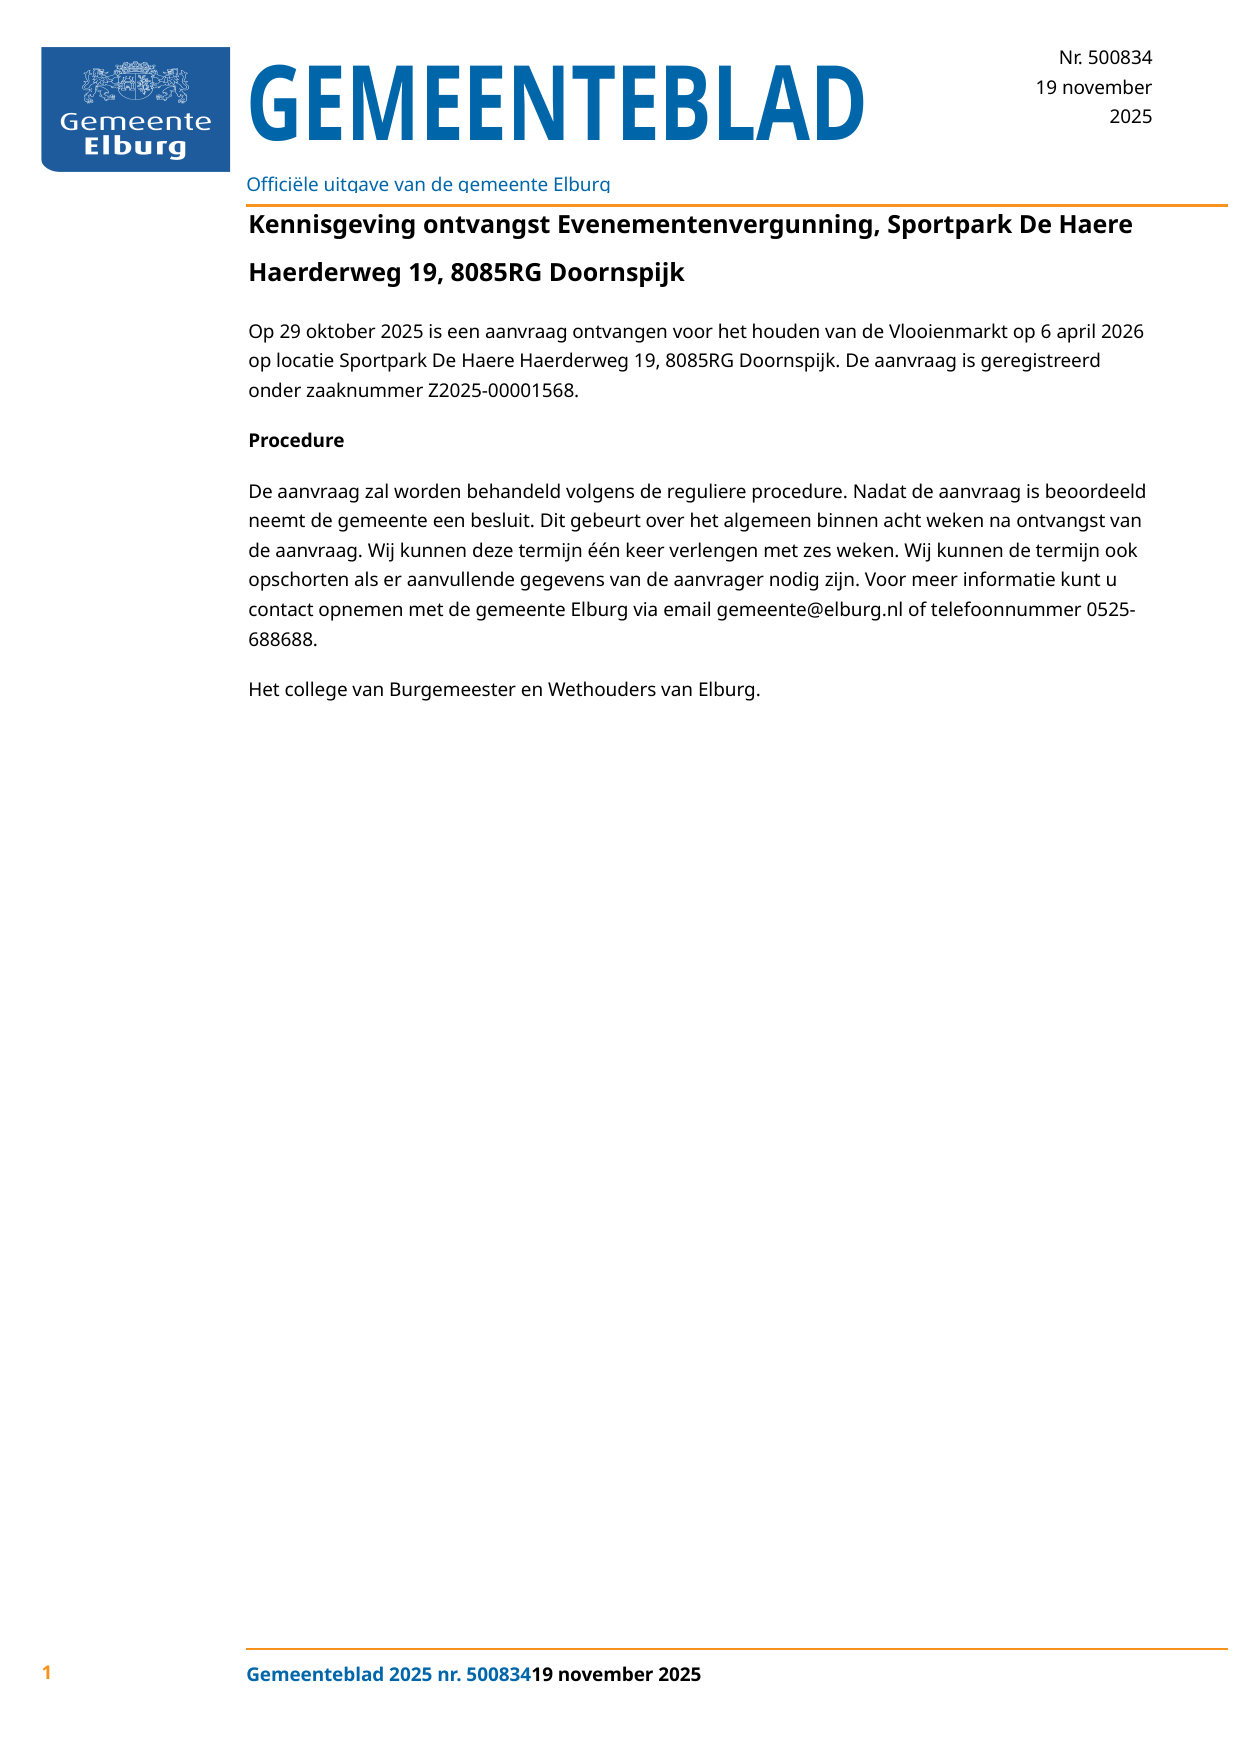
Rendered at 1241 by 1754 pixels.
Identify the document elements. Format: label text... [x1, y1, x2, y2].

text Procedure [248, 427, 1152, 453]
text De aanvraag zal worden behandeld volgens de reguliere procedure. Nadat de aanvraag is beoordeeld neemt de gemeente een besluit. Dit gebeurt over het algemeen binnen acht weken na ontvangst van de aanvraag. Wij kunnen deze termijn één keer verlengen met zes weken. Wij kunnen de termijn ook opschorten als er aanvullende gegevens van de aanvrager nodig zijn. Voor meer informatie kunt u contact opnemen met de gemeente Elburg via email gemeente@elburg.nl of telefoonnummer 0525-688688. [248, 478, 1152, 652]
text Op 29 oktober 2025 is een aanvraag ontvangen voor het houden van de Vlooienmarkt op 6 april 2026 op locatie Sportpark De Haere Haerderweg 19, 8085RG Doornspijk. De aanvraag is geregistreerd onder zaaknummer Z2025-00001568. [248, 318, 1152, 403]
picture [41, 47, 231, 172]
text Kennisgeving ontvangst Evenementenvergunning, Sportpark De Haere Haerderweg 19, 8085RG Doornspijk [248, 207, 1152, 288]
text Het college van Burgemeester en Wethouders van Elburg. [248, 676, 1152, 702]
